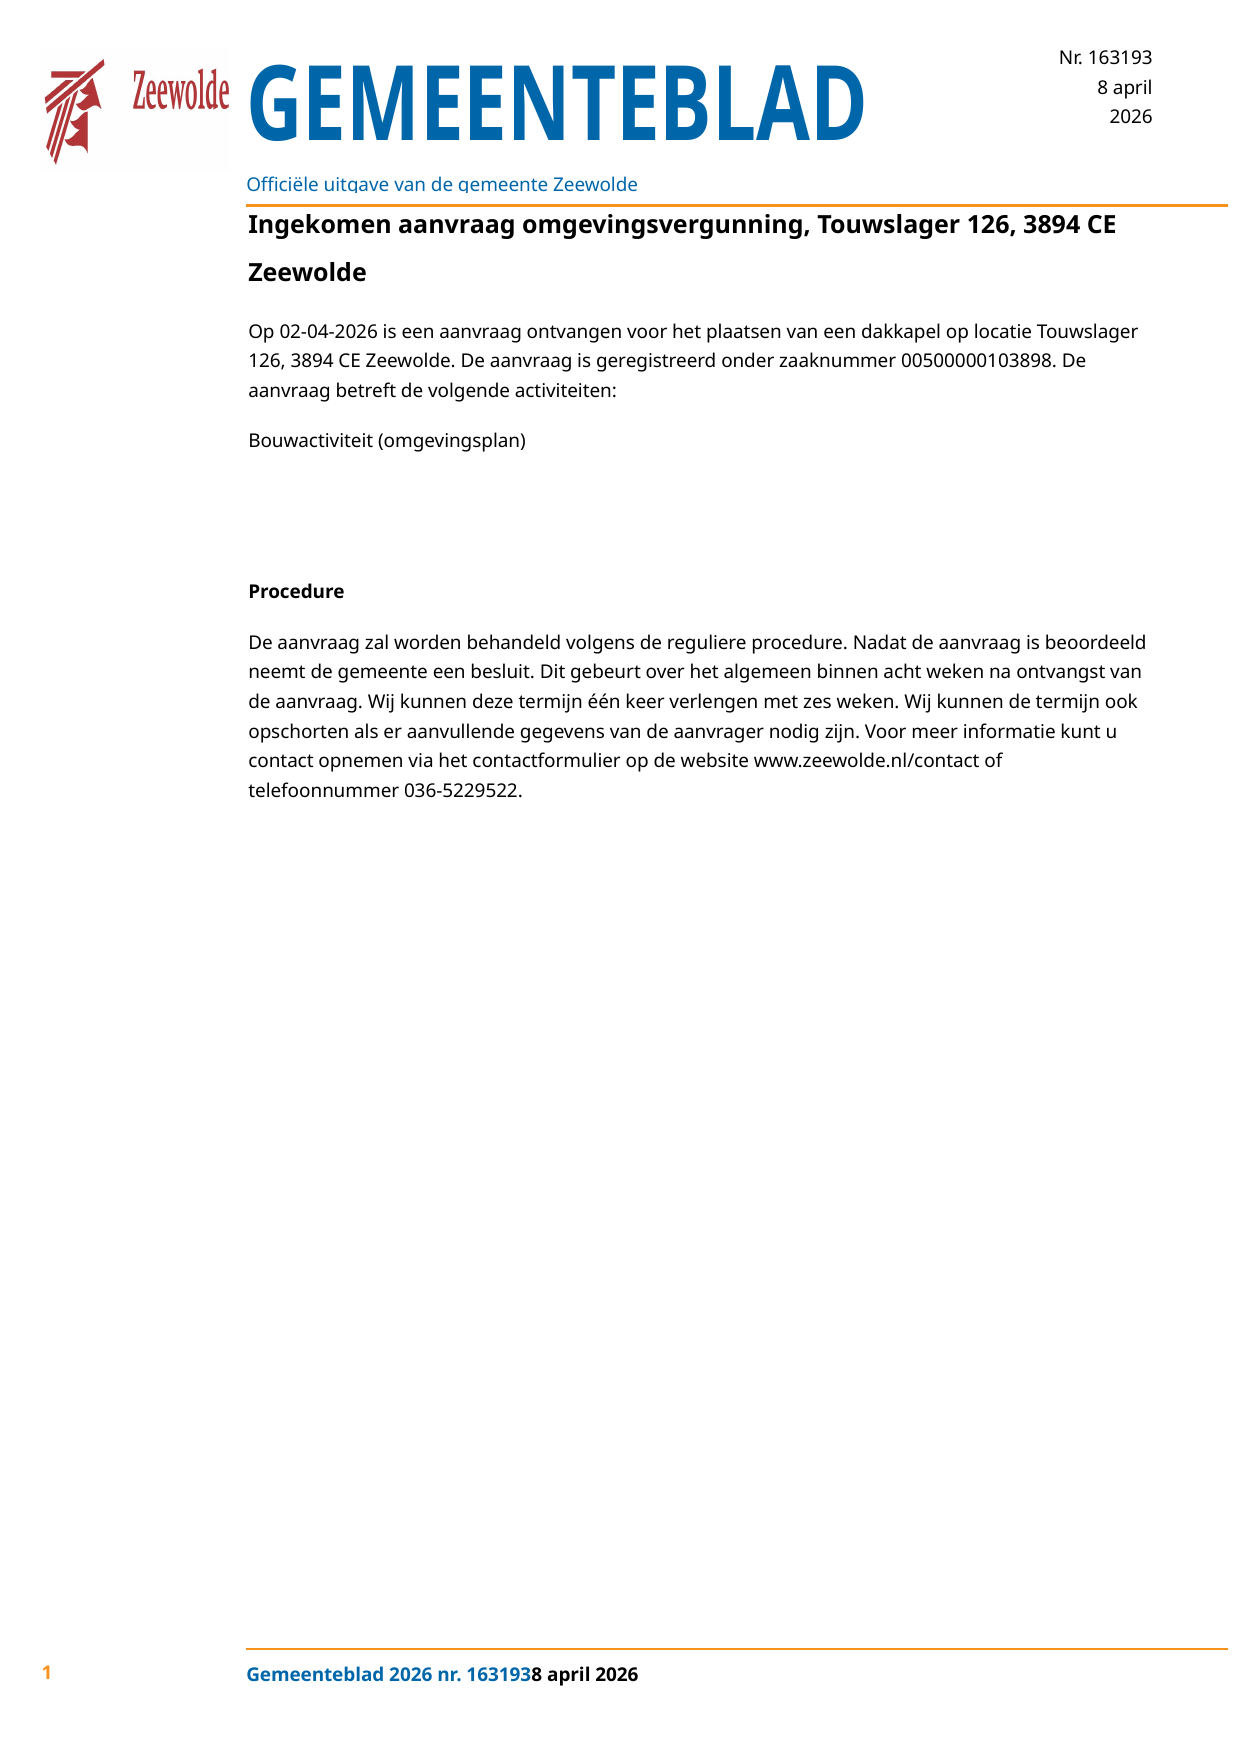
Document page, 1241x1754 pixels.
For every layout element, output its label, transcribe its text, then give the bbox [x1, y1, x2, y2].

text Procedure [248, 579, 1152, 604]
picture [41, 47, 231, 172]
text Bouwactiviteit (omgevingsplan) [248, 427, 1152, 453]
text Op 02-04-2026 is een aanvraag ontvangen voor het plaatsen van een dakkapel op locatie Touwslager 126, 3894 CE Zeewolde. De aanvraag is geregistreerd onder zaaknummer 00500000103898. De aanvraag betreft de volgende activiteiten: [248, 318, 1152, 403]
text Ingekomen aanvraag omgevingsvergunning, Touwslager 126, 3894 CE Zeewolde [248, 207, 1152, 288]
text De aanvraag zal worden behandeld volgens de reguliere procedure. Nadat de aanvraag is beoordeeld neemt de gemeente een besluit. Dit gebeurt over het algemeen binnen acht weken na ontvangst van de aanvraag. Wij kunnen deze termijn één keer verlengen met zes weken. Wij kunnen de termijn ook opschorten als er aanvullende gegevens van de aanvrager nodig zijn. Voor meer informatie kunt u contact opnemen via het contactformulier op de website www.zeewolde.nl/contact of telefoonnummer 036-5229522. [248, 629, 1152, 803]
